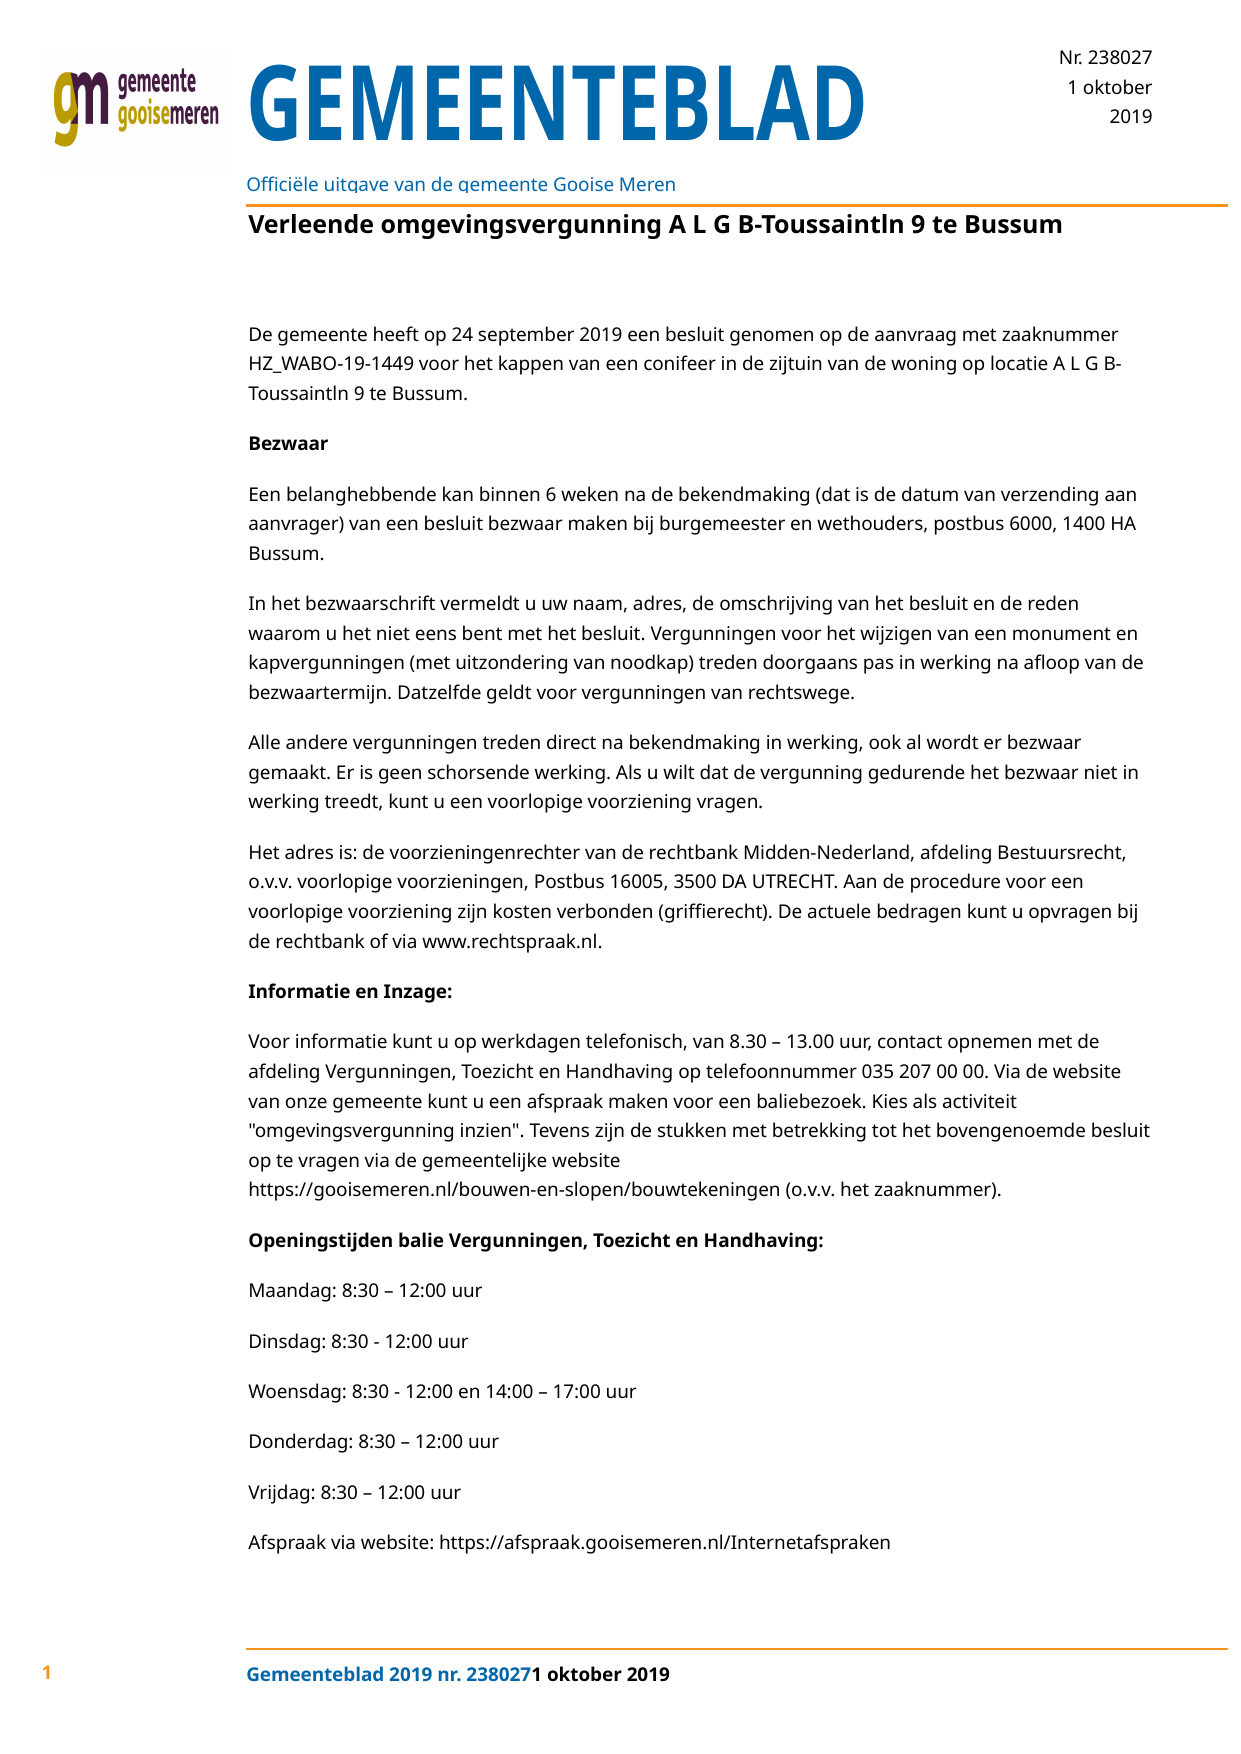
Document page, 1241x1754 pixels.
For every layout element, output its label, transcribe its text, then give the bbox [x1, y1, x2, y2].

text Informatie en Inzage: [248, 978, 1152, 1004]
text Voor informatie kunt u op werkdagen telefonisch, van 8.30 – 13.00 uur, contact opnemen met de afdeling Vergunningen, Toezicht en Handhaving op telefoonnummer 035 207 00 00. Via de website van onze gemeente kunt u een afspraak maken voor een baliebezoek. Kies als activiteit "omgevingsvergunning inzien". Tevens zijn de stukken met betrekking tot het bovengenoemde besluit op te vragen via de gemeentelijke website https://gooisemeren.nl/bouwen-en-slopen/bouwtekeningen (o.v.v. het zaaknummer). [248, 1029, 1152, 1202]
text Maandag: 8:30 – 12:00 uur [248, 1277, 1152, 1303]
text Donderdag: 8:30 – 12:00 uur [248, 1429, 1152, 1454]
text Bezwaar [248, 430, 1152, 456]
text Het adres is: de voorzieningenrechter van de rechtbank Midden-Nederland, afdeling Bestuursrecht, o.v.v. voorlopige voorzieningen, Postbus 16005, 3500 DA UTRECHT. Aan de procedure voor een voorlopige voorziening zijn kosten verbonden (griffierecht). De actuele bedragen kunt u opvragen bij de rechtbank of via www.rechtspraak.nl. [248, 839, 1152, 953]
text Vrijdag: 8:30 – 12:00 uur [248, 1479, 1152, 1505]
text Woensdag: 8:30 - 12:00 en 14:00 – 17:00 uur [248, 1378, 1152, 1404]
text Een belanghebbende kan binnen 6 weken na de bekendmaking (dat is de datum van verzending aan aanvrager) van een besluit bezwaar maken bij burgemeester en wethouders, postbus 6000, 1400 HA Bussum. [248, 481, 1152, 566]
text De gemeente heeft op 24 september 2019 een besluit genomen op de aanvraag met zaaknummer HZ_WABO-19-1449 voor het kappen van een conifeer in de zijtuin van de woning op locatie A L G B-Toussaintln 9 te Bussum. [248, 321, 1152, 406]
text Verleende omgevingsvergunning A L G B-Toussaintln 9 te Bussum [248, 207, 1152, 241]
text Dinsdag: 8:30 - 12:00 uur [248, 1328, 1152, 1353]
picture [41, 47, 231, 172]
text Openingstijden balie Vergunningen, Toezicht en Handhaving: [248, 1227, 1152, 1253]
text Alle andere vergunningen treden direct na bekendmaking in werking, ook al wordt er bezwaar gemaakt. Er is geen schorsende werking. Als u wilt dat de vergunning gedurende het bezwaar niet in werking treedt, kunt u een voorlopige voorziening vragen. [248, 729, 1152, 814]
text In het bezwaarschrift vermeldt u uw naam, adres, de omschrijving van het besluit en de reden waarom u het niet eens bent met het besluit. Vergunningen voor het wijzigen van een monument en kapvergunningen (met uitzondering van noodkap) treden doorgaans pas in werking na afloop van de bezwaartermijn. Datzelfde geldt voor vergunningen van rechtswege. [248, 590, 1152, 705]
text Afspraak via website: https://afspraak.gooisemeren.nl/Internetafspraken [248, 1529, 1152, 1555]
